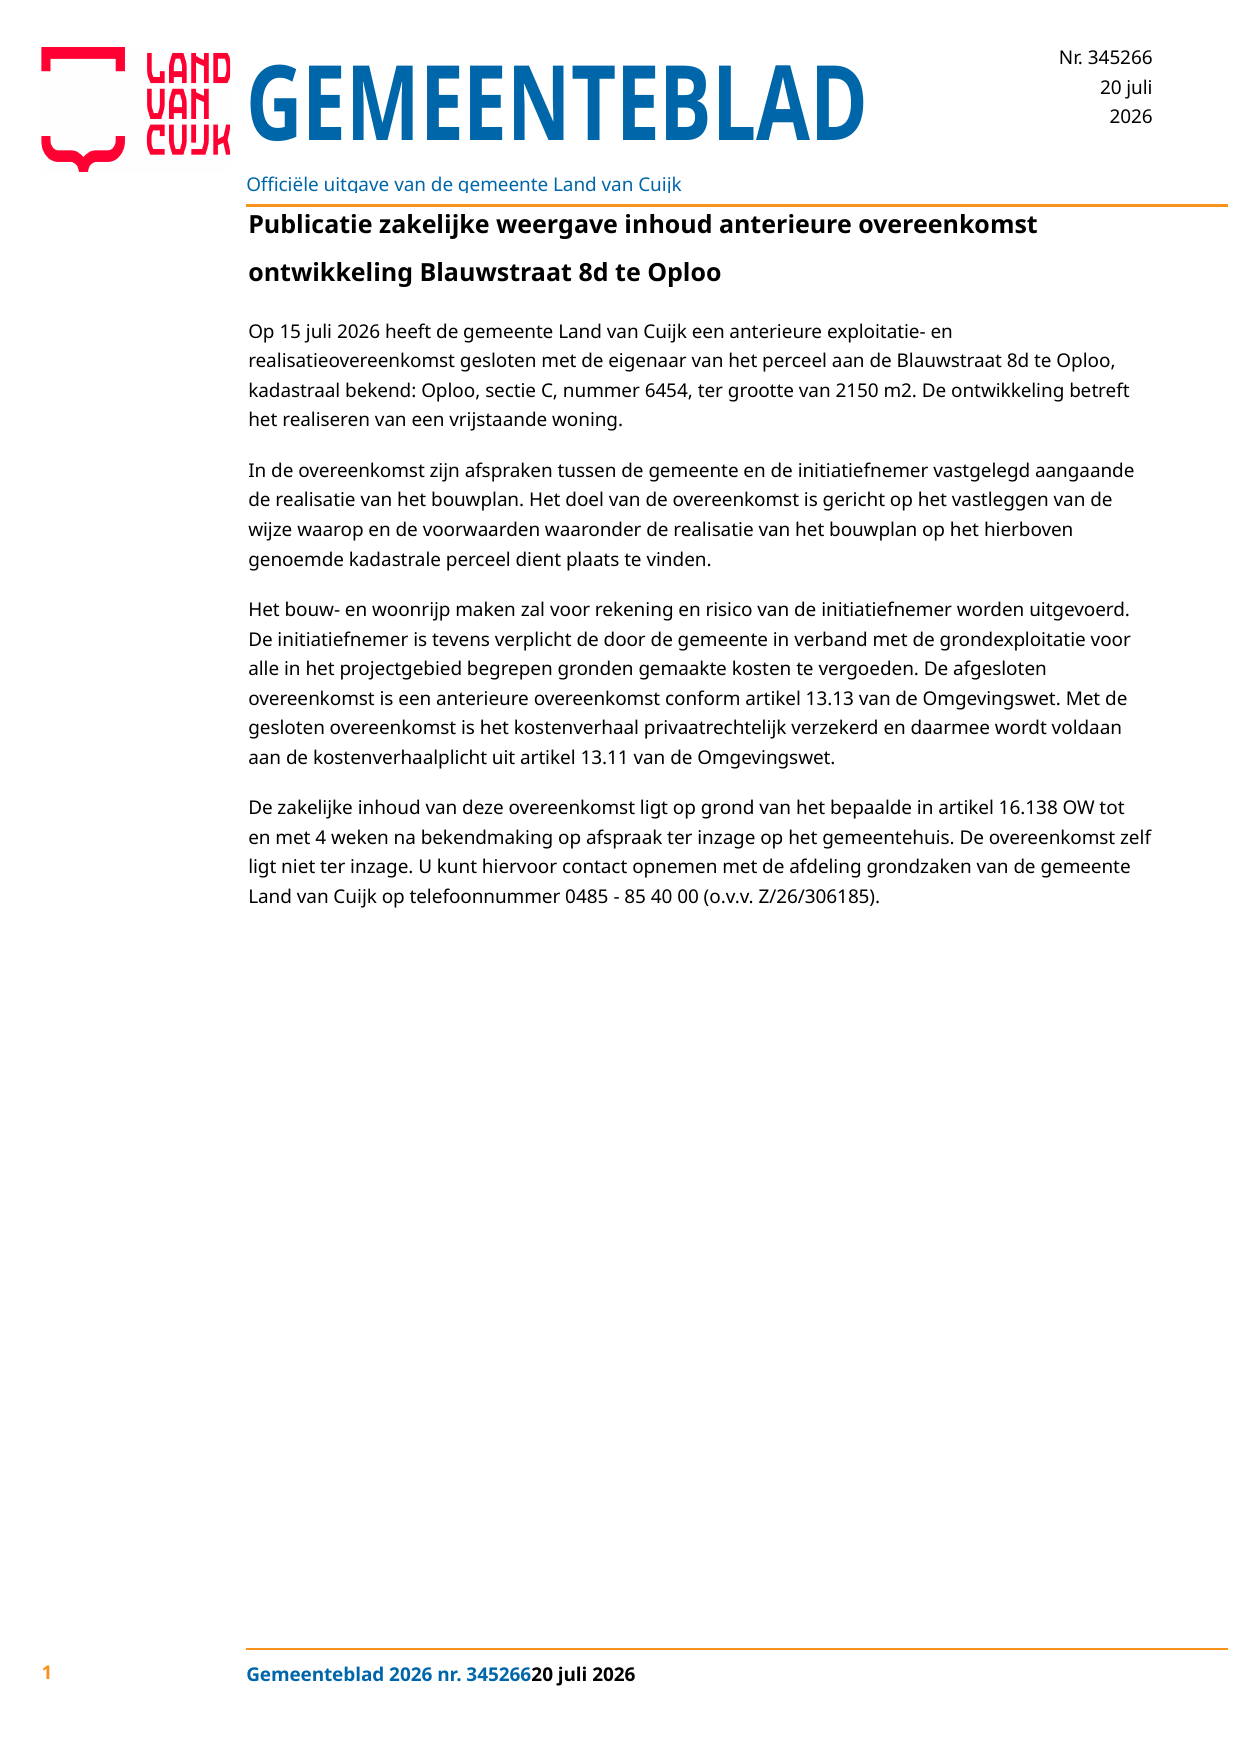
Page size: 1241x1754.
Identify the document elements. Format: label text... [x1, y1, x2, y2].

text In de overeenkomst zijn afspraken tussen de gemeente en de initiatiefnemer vastgelegd aangaande de realisatie van het bouwplan. Het doel van de overeenkomst is gericht op het vastleggen van de wijze waarop en de voorwaarden waaronder de realisatie van het bouwplan op het hierboven genoemde kadastrale perceel dient plaats te vinden. [248, 457, 1152, 572]
text Publicatie zakelijke weergave inhoud anterieure overeenkomst ontwikkeling Blauwstraat 8d te Oploo [248, 207, 1152, 288]
text Het bouw- en woonrijp maken zal voor rekening en risico van de initiatiefnemer worden uitgevoerd. De initiatiefnemer is tevens verplicht de door de gemeente in verband met de grondexploitatie voor alle in het projectgebied begrepen gronden gemaakte kosten te vergoeden. De afgesloten overeenkomst is een anterieure overeenkomst conform artikel 13.13 van de Omgevingswet. Met de gesloten overeenkomst is het kostenverhaal privaatrechtelijk verzekerd en daarmee wordt voldaan aan de kostenverhaalplicht uit artikel 13.11 van de Omgevingswet. [248, 596, 1152, 770]
text Op 15 juli 2026 heeft de gemeente Land van Cuijk een anterieure exploitatie- en realisatieovereenkomst gesloten met de eigenaar van het perceel aan de Blauwstraat 8d te Oploo, kadastraal bekend: Oploo, sectie C, nummer 6454, ter grootte van 2150 m2. De ontwikkeling betreft het realiseren van een vrijstaande woning. [248, 318, 1152, 432]
text De zakelijke inhoud van deze overeenkomst ligt op grond van het bepaalde in artikel 16.138 OW tot en met 4 weken na bekendmaking op afspraak ter inzage op het gemeentehuis. De overeenkomst zelf ligt niet ter inzage. U kunt hiervoor contact opnemen met de afdeling grondzaken van de gemeente Land van Cuijk op telefoonnummer 0485 ‑ 85 40 00 (o.v.v. Z/26/306185). [248, 794, 1152, 909]
picture [41, 47, 231, 172]
